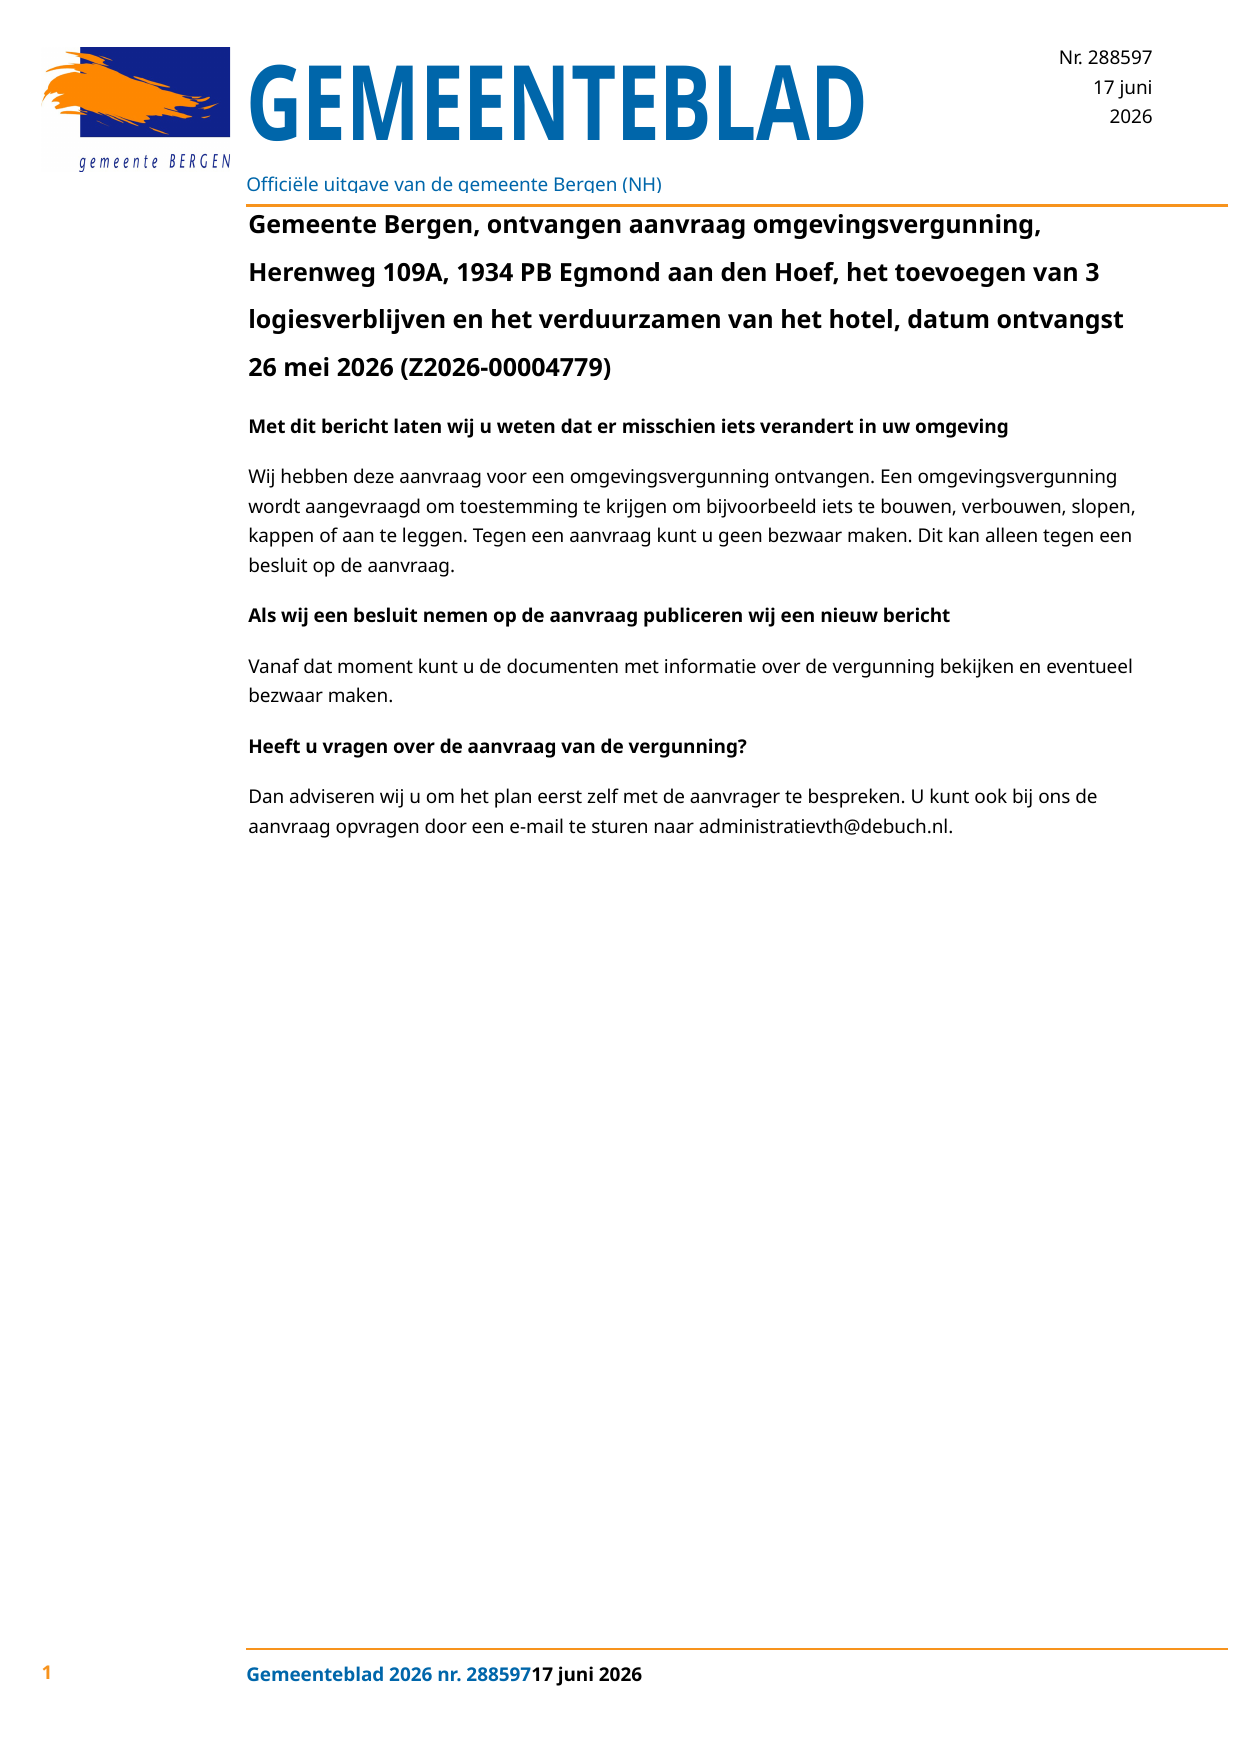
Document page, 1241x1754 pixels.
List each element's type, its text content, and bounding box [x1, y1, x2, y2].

text Vanaf dat moment kunt u de documenten met informatie over de vergunning bekijken en eventueel bezwaar maken. [248, 653, 1152, 708]
text Heeft u vragen over de aanvraag van de vergunning? [248, 733, 1152, 759]
picture [41, 47, 231, 172]
text Met dit bericht laten wij u weten dat er misschien iets verandert in uw omgeving [248, 413, 1152, 439]
text Gemeente Bergen, ontvangen aanvraag omgevingsvergunning, Herenweg 109A, 1934 PB Egmond aan den Hoef, het toevoegen van 3 logiesverblijven en het verduurzamen van het hotel, datum ontvangst 26 mei 2026 (Z2026-00004779) [248, 207, 1152, 384]
text Wij hebben deze aanvraag voor een omgevingsvergunning ontvangen. Een omgevingsvergunning wordt aangevraagd om toestemming te krijgen om bijvoorbeeld iets te bouwen, verbouwen, slopen, kappen of aan te leggen. Tegen een aanvraag kunt u geen bezwaar maken. Dit kan alleen tegen een besluit op de aanvraag. [248, 463, 1152, 578]
text Als wij een besluit nemen op de aanvraag publiceren wij een nieuw bericht [248, 603, 1152, 628]
text Dan adviseren wij u om het plan eerst zelf met de aanvrager te bespreken. U kunt ook bij ons de aanvraag opvragen door een e-mail te sturen naar administratievth@debuch.nl. [248, 783, 1152, 839]
